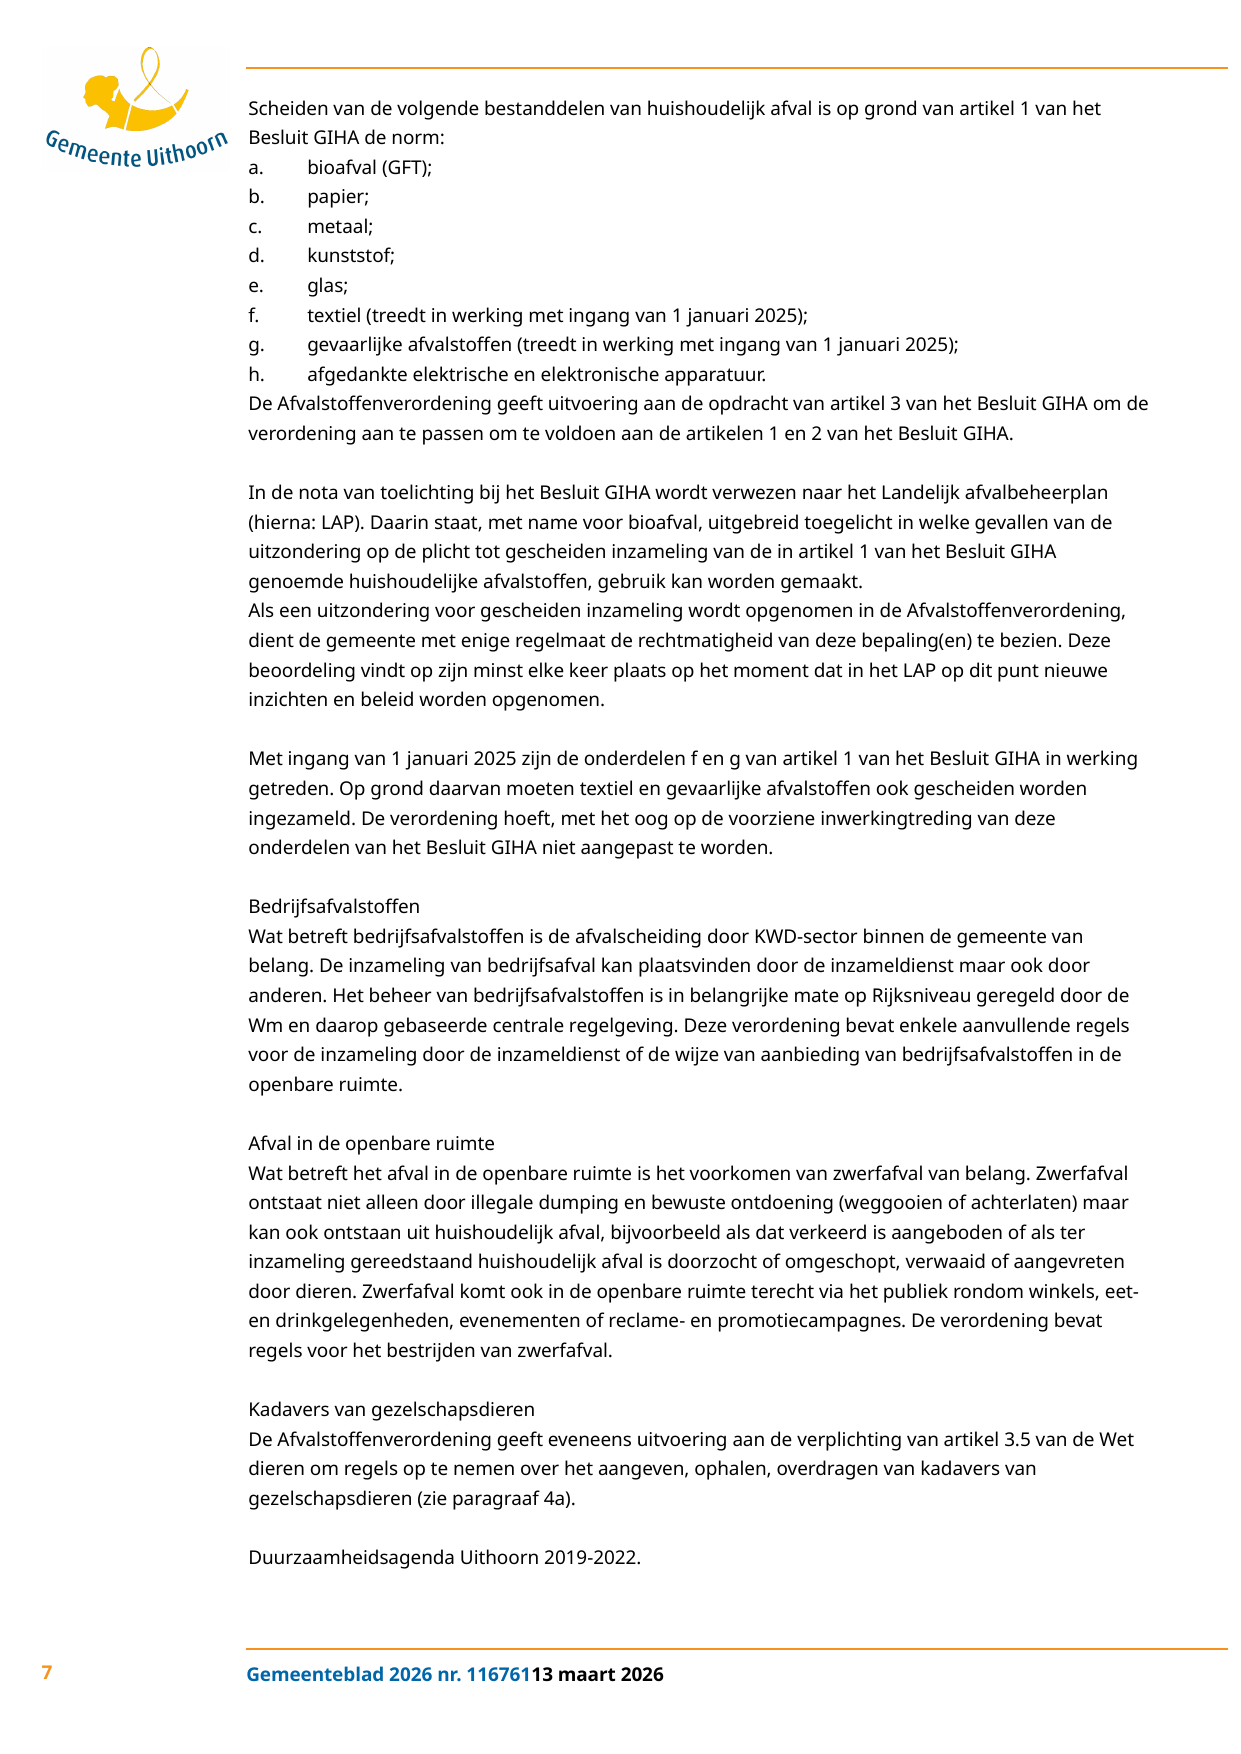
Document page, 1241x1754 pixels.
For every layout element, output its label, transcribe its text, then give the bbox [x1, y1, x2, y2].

list textiel (treedt in werking met ingang van 1 januari 2025); [248, 302, 1152, 328]
text Afval in de openbare ruimte [248, 1130, 1152, 1156]
list papier; [248, 183, 1152, 209]
text Kadavers van gezelschapsdieren [248, 1396, 1152, 1422]
text Duurzaamheidsagenda Uithoorn 2019-2022. [248, 1544, 1152, 1570]
picture [41, 47, 231, 172]
list metaal; [248, 213, 1152, 239]
list afgedankte elektrische en elektronische apparatuur. [248, 361, 1152, 387]
text Met ingang van 1 januari 2025 zijn de onderdelen f en g van artikel 1 van het Besluit GIHA in werking getreden. Op grond daarvan moeten textiel en gevaarlijke afvalstoffen ook gescheiden worden ingezameld. De verordening hoeft, met het oog op de voorziene inwerkingtreding van deze onderdelen van het Besluit GIHA niet aangepast te worden. [248, 746, 1152, 860]
list glas; [248, 272, 1152, 298]
list gevaarlijke afvalstoffen (treedt in werking met ingang van 1 januari 2025); [248, 331, 1152, 357]
text Bedrijfsafvalstoffen [248, 893, 1152, 919]
text De Afvalstoffenverordening geeft eveneens uitvoering aan de verplichting van artikel 3.5 van de Wet dieren om regels op te nemen over het aangeven, ophalen, overdragen van kadavers van gezelschapsdieren (zie paragraaf 4a). [248, 1426, 1152, 1511]
text Wat betreft het afval in de openbare ruimte is het voorkomen van zwerfafval van belang. Zwerfafval ontstaat niet alleen door illegale dumping en bewuste ontdoening (weggooien of achterlaten) maar kan ook ontstaan uit huishoudelijk afval, bijvoorbeeld als dat verkeerd is aangeboden of als ter inzameling gereedstaand huishoudelijk afval is doorzocht of omgeschopt, verwaaid of aangevreten door dieren. Zwerfafval komt ook in de openbare ruimte terecht via het publiek rondom winkels, eet- en drinkgelegenheden, evenementen of reclame- en promotiecampagnes. De verordening bevat regels voor het bestrijden van zwerfafval. [248, 1160, 1152, 1363]
text Als een uitzondering voor gescheiden inzameling wordt opgenomen in de Afvalstoffenverordening, dient de gemeente met enige regelmaat de rechtmatigheid van deze bepaling(en) te bezien. Deze beoordeling vindt op zijn minst elke keer plaats op het moment dat in het LAP op dit punt nieuwe inzichten en beleid worden opgenomen. [248, 598, 1152, 712]
list kunststof; [248, 243, 1152, 268]
text De Afvalstoffenverordening geeft uitvoering aan de opdracht van artikel 3 van het Besluit GIHA om de verordening aan te passen om te voldoen aan de artikelen 1 en 2 van het Besluit GIHA. [248, 391, 1152, 446]
text Wat betreft bedrijfsafvalstoffen is de afvalscheiding door KWD-sector binnen de gemeente van belang. De inzameling van bedrijfsafval kan plaatsvinden door de inzameldienst maar ook door anderen. Het beheer van bedrijfsafvalstoffen is in belangrijke mate op Rijksniveau geregeld door de Wm en daarop gebaseerde centrale regelgeving. Deze verordening bevat enkele aanvullende regels voor de inzameling door de inzameldienst of de wijze van aanbieding van bedrijfsafvalstoffen in de openbare ruimte. [248, 923, 1152, 1097]
text Scheiden van de volgende bestanddelen van huishoudelijk afval is op grond van artikel 1 van het Besluit GIHA de norm: [248, 95, 1152, 150]
list bioafval (GFT); [248, 154, 1152, 180]
text In de nota van toelichting bij het Besluit GIHA wordt verwezen naar het Landelijk afvalbeheerplan (hierna: LAP). Daarin staat, met name voor bioafval, uitgebreid toegelicht in welke gevallen van de uitzondering op de plicht tot gescheiden inzameling van de in artikel 1 van het Besluit GIHA genoemde huishoudelijke afvalstoffen, gebruik kan worden gemaakt. [248, 479, 1152, 594]
